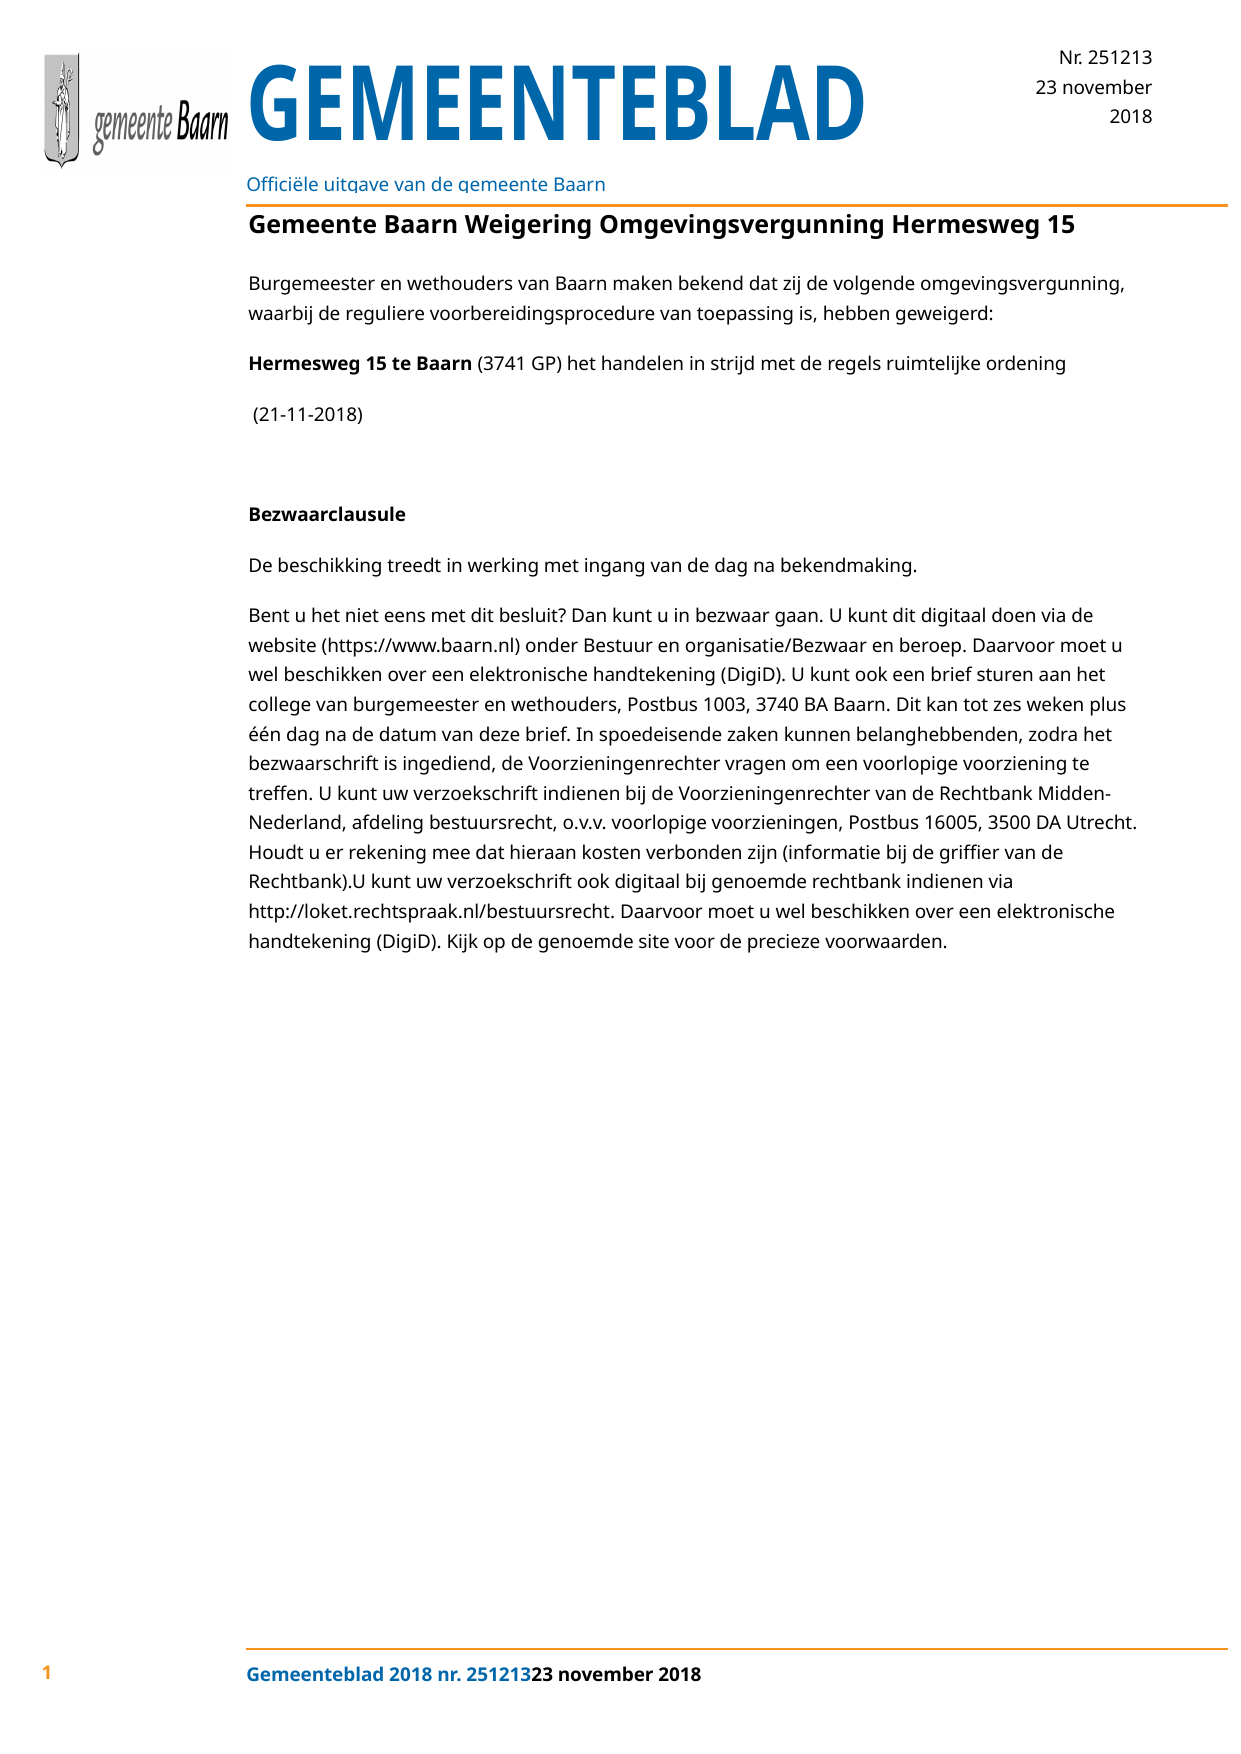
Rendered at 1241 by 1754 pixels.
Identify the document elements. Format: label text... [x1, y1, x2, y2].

text Hermesweg 15 te Baarn (3741 GP) het handelen in strijd met de regels ruimtelijke ordening [248, 350, 1152, 376]
text Gemeente Baarn Weigering Omgevingsvergunning Hermesweg 15 [248, 207, 1152, 241]
text Burgemeester en wethouders van Baarn maken bekend dat zij de volgende omgevingsvergunning, waarbij de reguliere voorbereidingsprocedure van toepassing is, hebben geweigerd: [248, 270, 1152, 326]
text (21-11-2018) [248, 401, 1152, 426]
text Bent u het niet eens met dit besluit? Dan kunt u in bezwaar gaan. U kunt dit digitaal doen via de website (https://www.baarn.nl) onder Bestuur en organisatie/Bezwaar en beroep. Daarvoor moet u wel beschikken over een elektronische handtekening (DigiD). U kunt ook een brief sturen aan het college van burgemeester en wethouders, Postbus 1003, 3740 BA Baarn. Dit kan tot zes weken plus één dag na de datum van deze brief. In spoedeisende zaken kunnen belanghebbenden, zodra het bezwaarschrift is ingediend, de Voorzieningenrechter vragen om een voorlopige voorziening te treffen. U kunt uw verzoekschrift indienen bij de Voorzieningenrechter van de Rechtbank Midden-Nederland, afdeling bestuursrecht, o.v.v. voorlopige voorzieningen, Postbus 16005, 3500 DA Utrecht. Houdt u er rekening mee dat hieraan kosten verbonden zijn (informatie bij de griffier van de Rechtbank).U kunt uw verzoekschrift ook digitaal bij genoemde rechtbank indienen via http://loket.rechtspraak.nl/bestuursrecht. Daarvoor moet u wel beschikken over een elektronische handtekening (DigiD). Kijk op de genoemde site voor de precieze voorwaarden. [248, 602, 1152, 953]
picture [41, 47, 231, 172]
text Bezwaarclausule [248, 502, 1152, 527]
text De beschikking treedt in werking met ingang van de dag na bekendmaking. [248, 552, 1152, 578]
